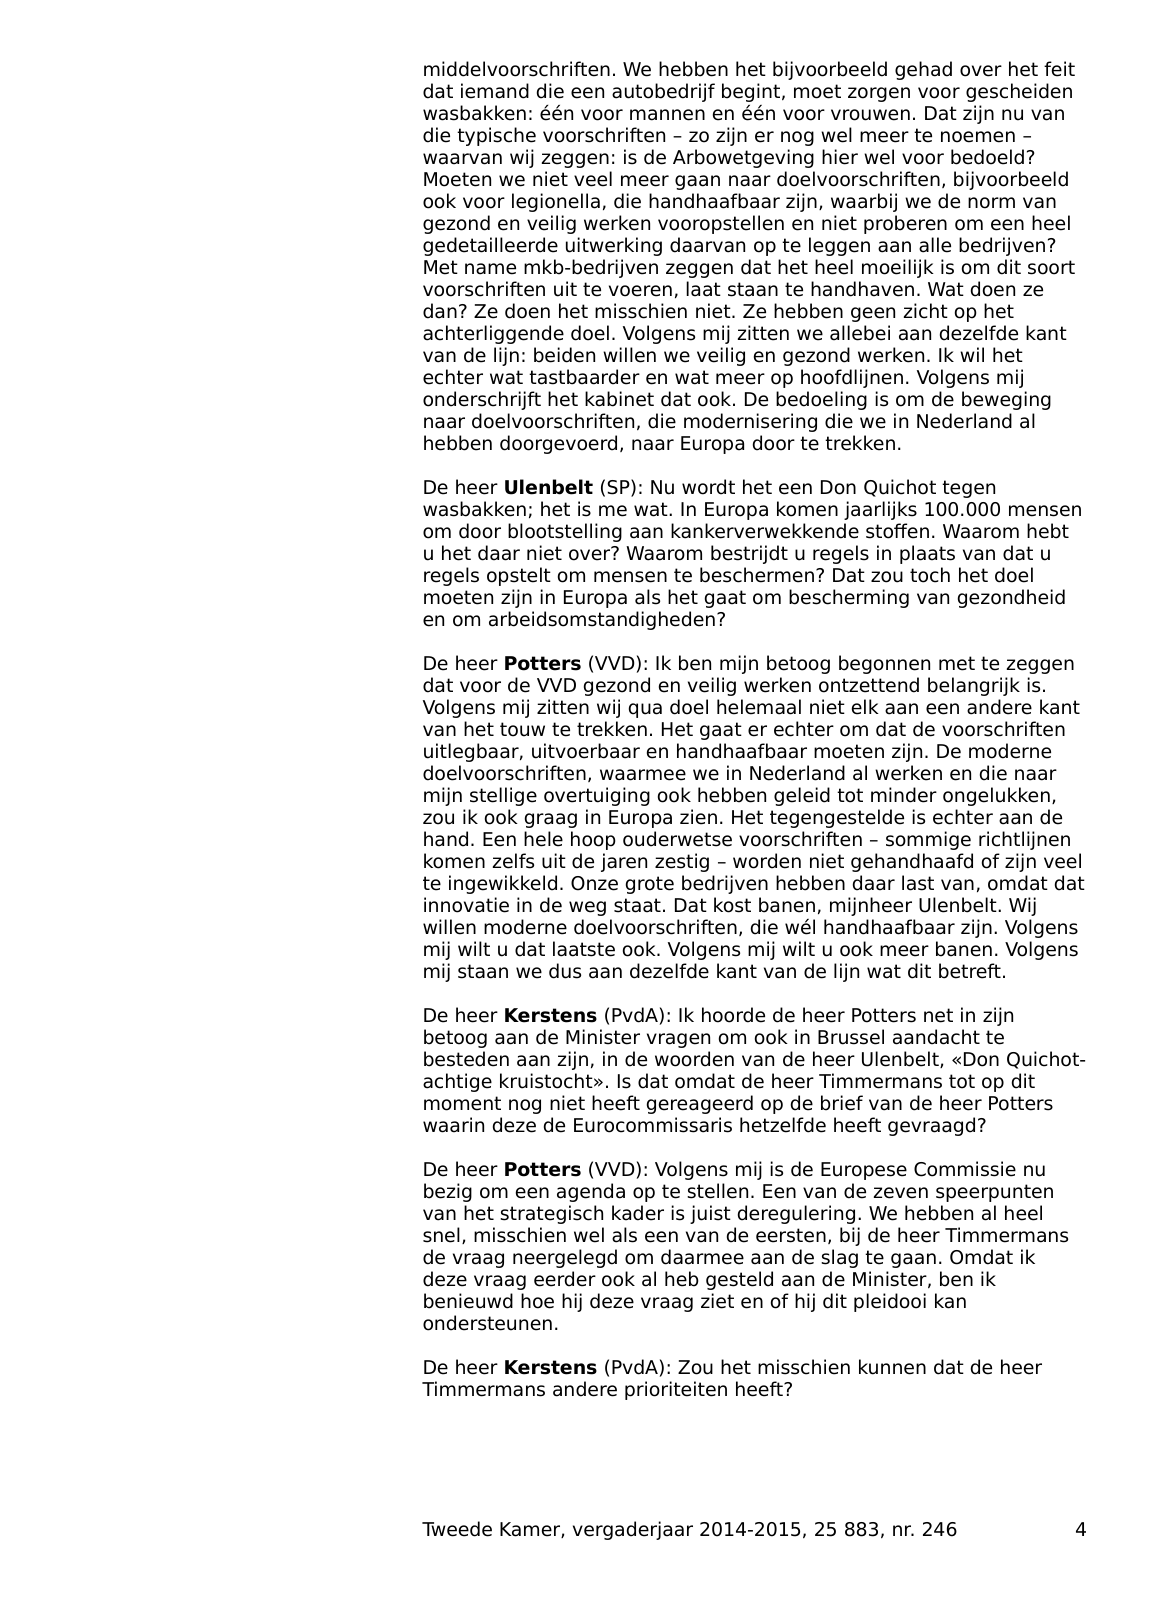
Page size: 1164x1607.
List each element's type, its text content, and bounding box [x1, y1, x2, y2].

text De heer Potters (VVD): Volgens mij is de Europese Commissie nu bezig om een agenda op te stellen. Een van de zeven speerpunten van het strategisch kader is juist deregulering. We hebben al heel snel, misschien wel als een van de eersten, bij de heer Timmermans de vraag neergelegd om daarmee aan de slag te gaan. Omdat ik deze vraag eerder ook al heb gesteld aan de Minister, ben ik benieuwd hoe hij deze vraag ziet en of hij dit pleidooi kan ondersteunen. [422, 1159, 1087, 1335]
text De heer Potters (VVD): Ik ben mijn betoog begonnen met te zeggen dat voor de VVD gezond en veilig werken ontzettend belangrijk is. Volgens mij zitten wij qua doel helemaal niet elk aan een andere kant van het touw te trekken. Het gaat er echter om dat de voorschriften uitlegbaar, uitvoerbaar en handhaafbaar moeten zijn. De moderne doelvoorschriften, waarmee we in Nederland al werken en die naar mijn stellige overtuiging ook hebben geleid tot minder ongelukken, zou ik ook graag in Europa zien. Het tegengestelde is echter aan de hand. Een hele hoop ouderwetse voorschriften – sommige richtlijnen komen zelfs uit de jaren zestig – worden niet gehandhaafd of zijn veel te ingewikkeld. Onze grote bedrijven hebben daar last van, omdat dat innovatie in de weg staat. Dat kost banen, mijnheer Ulenbelt. Wij willen moderne doelvoorschriften, die wél handhaafbaar zijn. Volgens mij wilt u dat laatste ook. Volgens mij wilt u ook meer banen. Volgens mij staan we dus aan dezelfde kant van de lijn wat dit betreft. [422, 653, 1087, 983]
text middelvoorschriften. We hebben het bijvoorbeeld gehad over het feit dat iemand die een autobedrijf begint, moet zorgen voor gescheiden wasbakken: één voor mannen en één voor vrouwen. Dat zijn nu van die typische voorschriften – zo zijn er nog wel meer te noemen – waarvan wij zeggen: is de Arbowetgeving hier wel voor bedoeld? Moeten we niet veel meer gaan naar doelvoorschriften, bijvoorbeeld ook voor legionella, die handhaafbaar zijn, waarbij we de norm van gezond en veilig werken vooropstellen en niet proberen om een heel gedetailleerde uitwerking daarvan op te leggen aan alle bedrijven? Met name mkb-bedrijven zeggen dat het heel moeilijk is om dit soort voorschriften uit te voeren, laat staan te handhaven. Wat doen ze dan? Ze doen het misschien niet. Ze hebben geen zicht op het achterliggende doel. Volgens mij zitten we allebei aan dezelfde kant van de lijn: beiden willen we veilig en gezond werken. Ik wil het echter wat tastbaarder en wat meer op hoofdlijnen. Volgens mij onderschrijft het kabinet dat ook. De bedoeling is om de beweging naar doelvoorschriften, die modernisering die we in Nederland al hebben doorgevoerd, naar Europa door te trekken. [422, 59, 1087, 455]
text De heer Kerstens (PvdA): Zou het misschien kunnen dat de heer Timmermans andere prioriteiten heeft? [422, 1357, 1087, 1401]
text De heer Ulenbelt (SP): Nu wordt het een Don Quichot tegen wasbakken; het is me wat. In Europa komen jaarlijks 100.000 mensen om door blootstelling aan kankerverwekkende stoffen. Waarom hebt u het daar niet over? Waarom bestrijdt u regels in plaats van dat u regels opstelt om mensen te beschermen? Dat zou toch het doel moeten zijn in Europa als het gaat om bescherming van gezondheid en om arbeidsomstandigheden? [422, 477, 1087, 631]
text De heer Kerstens (PvdA): Ik hoorde de heer Potters net in zijn betoog aan de Minister vragen om ook in Brussel aandacht te besteden aan zijn, in de woorden van de heer Ulenbelt, «Don Quichot-achtige kruistocht». Is dat omdat de heer Timmermans tot op dit moment nog niet heeft gereageerd op de brief van de heer Potters waarin deze de Eurocommissaris hetzelfde heeft gevraagd? [422, 1005, 1087, 1137]
